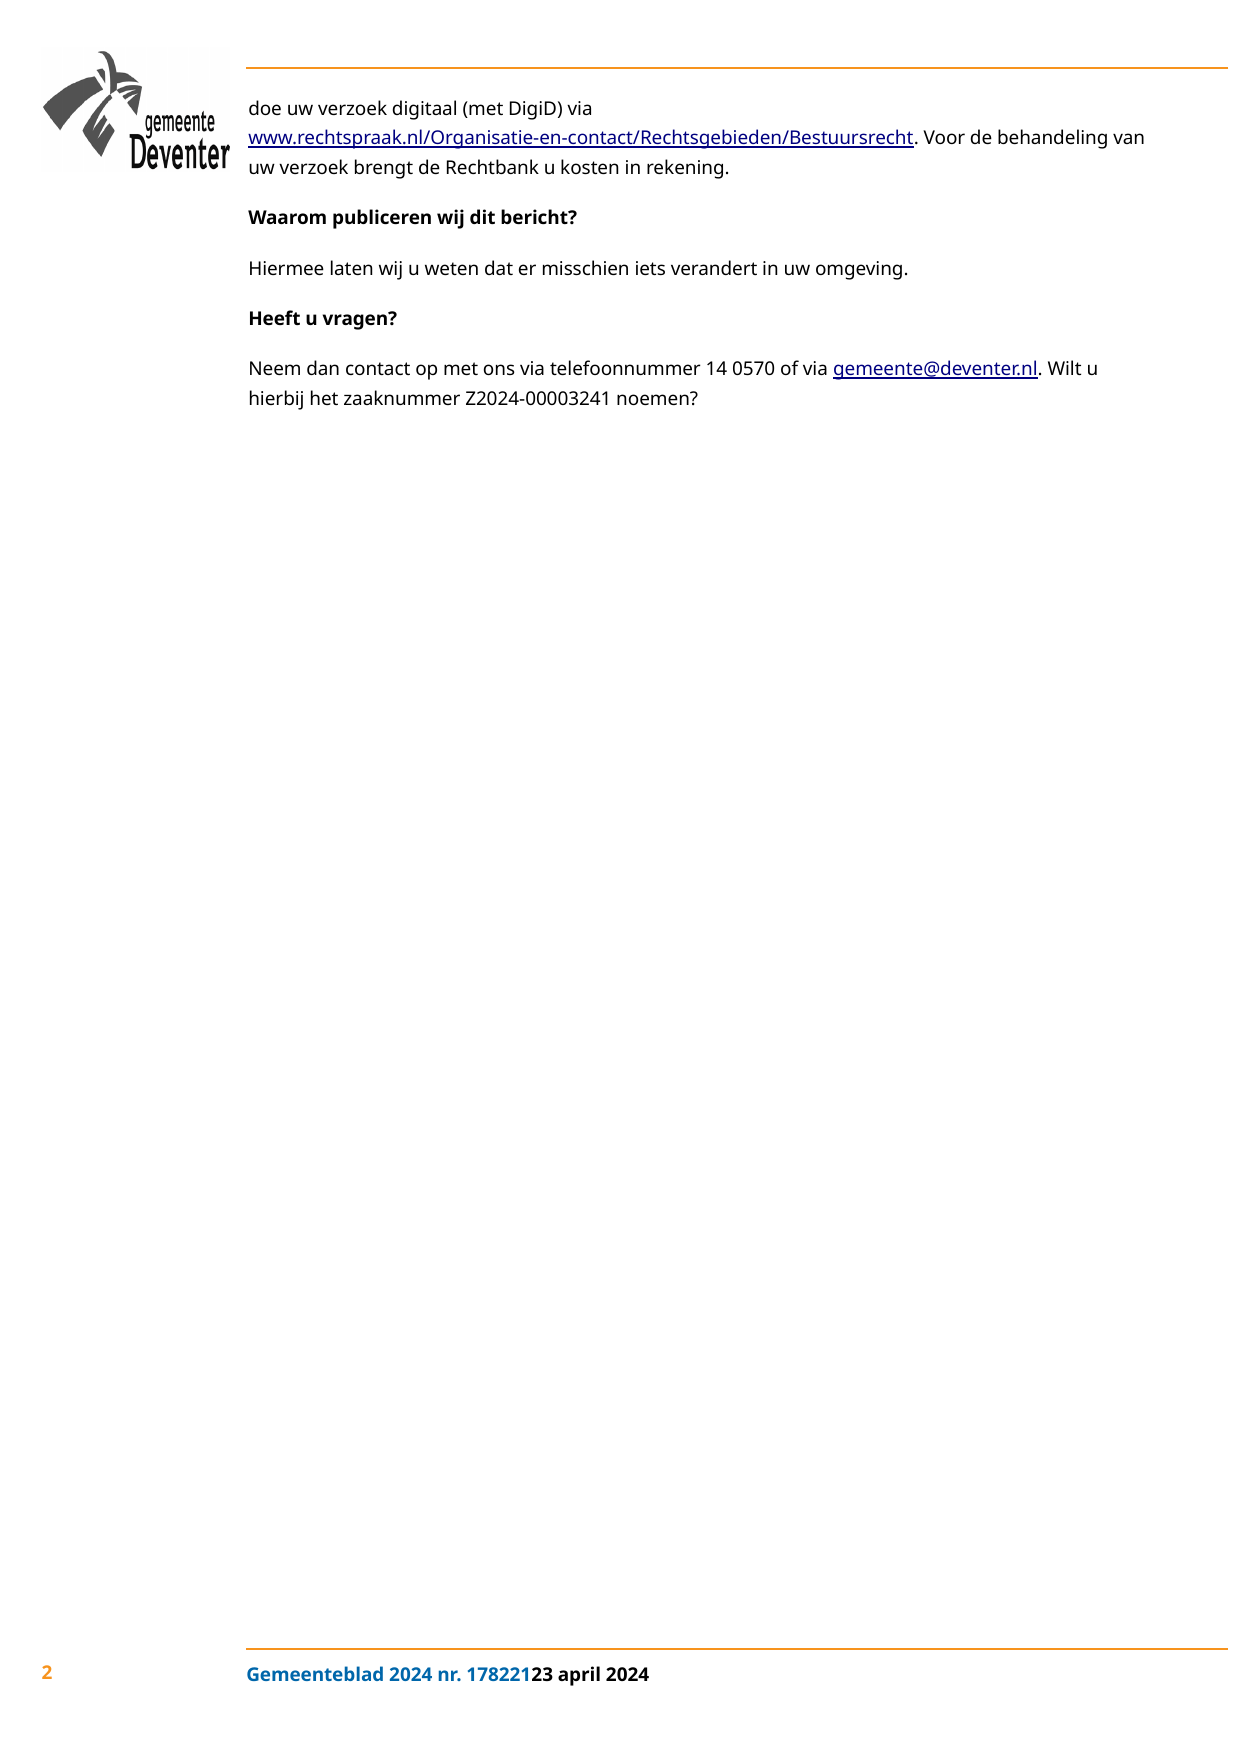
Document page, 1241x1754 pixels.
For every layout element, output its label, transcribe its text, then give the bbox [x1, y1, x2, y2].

picture [41, 47, 231, 172]
text Neem dan contact op met ons via telefoonnummer 14 0570 of via gemeente@deventer.nl. Wilt u hierbij het zaaknummer Z2024-00003241 noemen? [248, 356, 1152, 411]
text doe uw verzoek digitaal (met DigiD) via www.rechtspraak.nl/Organisatie-en-contact/Rechtsgebieden/Bestuursrecht. Voor de behandeling van uw verzoek brengt de Rechtbank u kosten in rekening. [248, 95, 1152, 180]
text Hiermee laten wij u weten dat er misschien iets verandert in uw omgeving. [248, 255, 1152, 281]
text Heeft u vragen? [248, 305, 1152, 331]
text Waarom publiceren wij dit bericht? [248, 204, 1152, 230]
